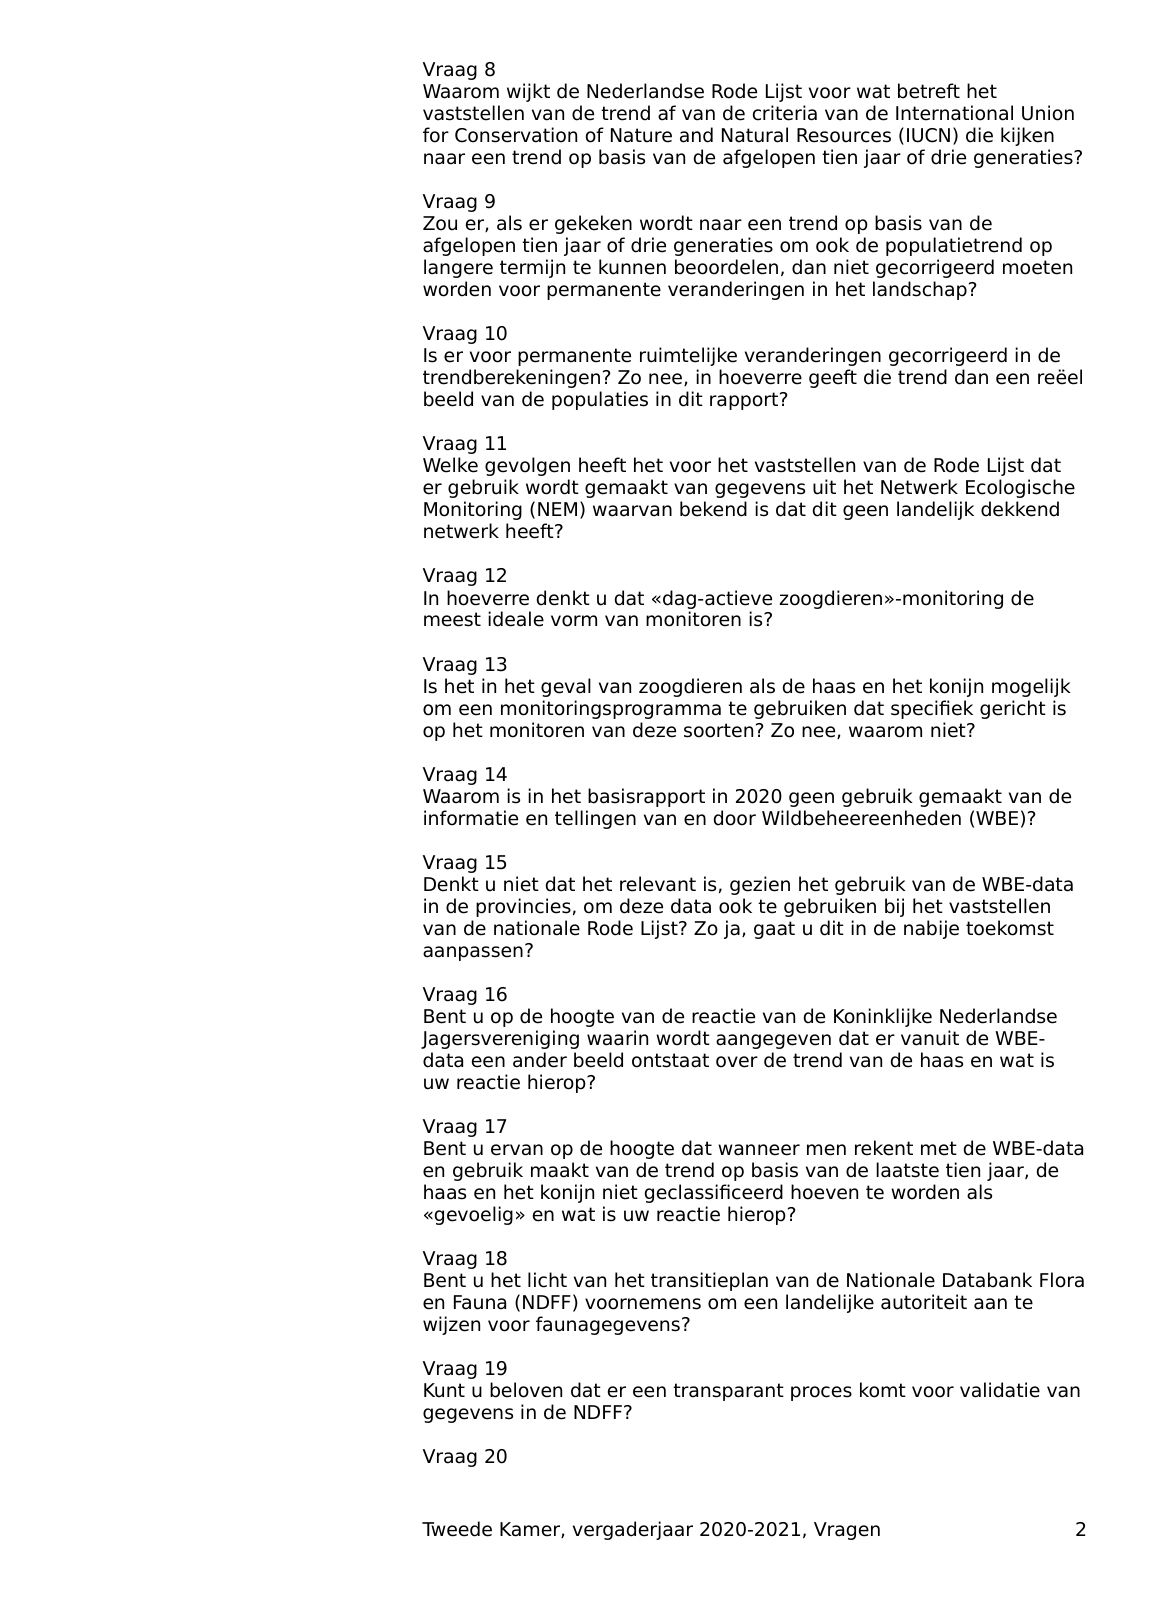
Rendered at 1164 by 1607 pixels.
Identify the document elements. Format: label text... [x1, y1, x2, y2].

text Zou er, als er gekeken wordt naar een trend op basis van de afgelopen tien jaar of drie generaties om ook de populatietrend op langere termijn te kunnen beoordelen, dan niet gecorrigeerd moeten worden voor permanente veranderingen in het landschap? [422, 213, 1087, 301]
text Vraag 12 [422, 565, 1087, 587]
text In hoeverre denkt u dat «dag-actieve zoogdieren»-monitoring de meest ideale vorm van monitoren is? [422, 587, 1087, 631]
text Vraag 18 [422, 1248, 1087, 1270]
text Welke gevolgen heeft het voor het vaststellen van de Rode Lijst dat er gebruik wordt gemaakt van gegevens uit het Netwerk Ecologische Monitoring (NEM) waarvan bekend is dat dit geen landelijk dekkend netwerk heeft? [422, 455, 1087, 543]
text Vraag 13 [422, 653, 1087, 676]
text Vraag 20 [422, 1446, 1087, 1468]
text Denkt u niet dat het relevant is, gezien het gebruik van de WBE-data in de provincies, om deze data ook te gebruiken bij het vaststellen van de nationale Rode Lijst? Zo ja, gaat u dit in de nabije toekomst aanpassen? [422, 874, 1087, 962]
text Vraag 11 [422, 433, 1087, 455]
text Vraag 8 [422, 59, 1087, 81]
text Vraag 9 [422, 191, 1087, 213]
text Vraag 15 [422, 852, 1087, 874]
text Kunt u beloven dat er een transparant proces komt voor validatie van gegevens in de NDFF? [422, 1380, 1087, 1424]
text Vraag 10 [422, 323, 1087, 345]
text Bent u op de hoogte van de reactie van de Koninklijke Nederlandse Jagersvereniging waarin wordt aangegeven dat er vanuit de WBE-data een ander beeld ontstaat over de trend van de haas en wat is uw reactie hierop? [422, 1006, 1087, 1094]
text Is er voor permanente ruimtelijke veranderingen gecorrigeerd in de trendberekeningen? Zo nee, in hoeverre geeft die trend dan een reëel beeld van de populaties in dit rapport? [422, 345, 1087, 411]
text Vraag 19 [422, 1358, 1087, 1380]
text Bent u ervan op de hoogte dat wanneer men rekent met de WBE-data en gebruik maakt van de trend op basis van de laatste tien jaar, de haas en het konijn niet geclassificeerd hoeven te worden als «gevoelig» en wat is uw reactie hierop? [422, 1138, 1087, 1226]
text Vraag 14 [422, 764, 1087, 786]
text Vraag 17 [422, 1116, 1087, 1138]
text Waarom wijkt de Nederlandse Rode Lijst voor wat betreft het vaststellen van de trend af van de criteria van de International Union for Conservation of Nature and Natural Resources (IUCN) die kijken naar een trend op basis van de afgelopen tien jaar of drie generaties? [422, 81, 1087, 169]
text Vraag 16 [422, 984, 1087, 1006]
text Is het in het geval van zoogdieren als de haas en het konijn mogelijk om een monitoringsprogramma te gebruiken dat specifiek gericht is op het monitoren van deze soorten? Zo nee, waarom niet? [422, 676, 1087, 741]
text Bent u het licht van het transitieplan van de Nationale Databank Flora en Fauna (NDFF) voornemens om een landelijke autoriteit aan te wijzen voor faunagegevens? [422, 1270, 1087, 1336]
text Waarom is in het basisrapport in 2020 geen gebruik gemaakt van de informatie en tellingen van en door Wildbeheereenheden (WBE)? [422, 786, 1087, 829]
